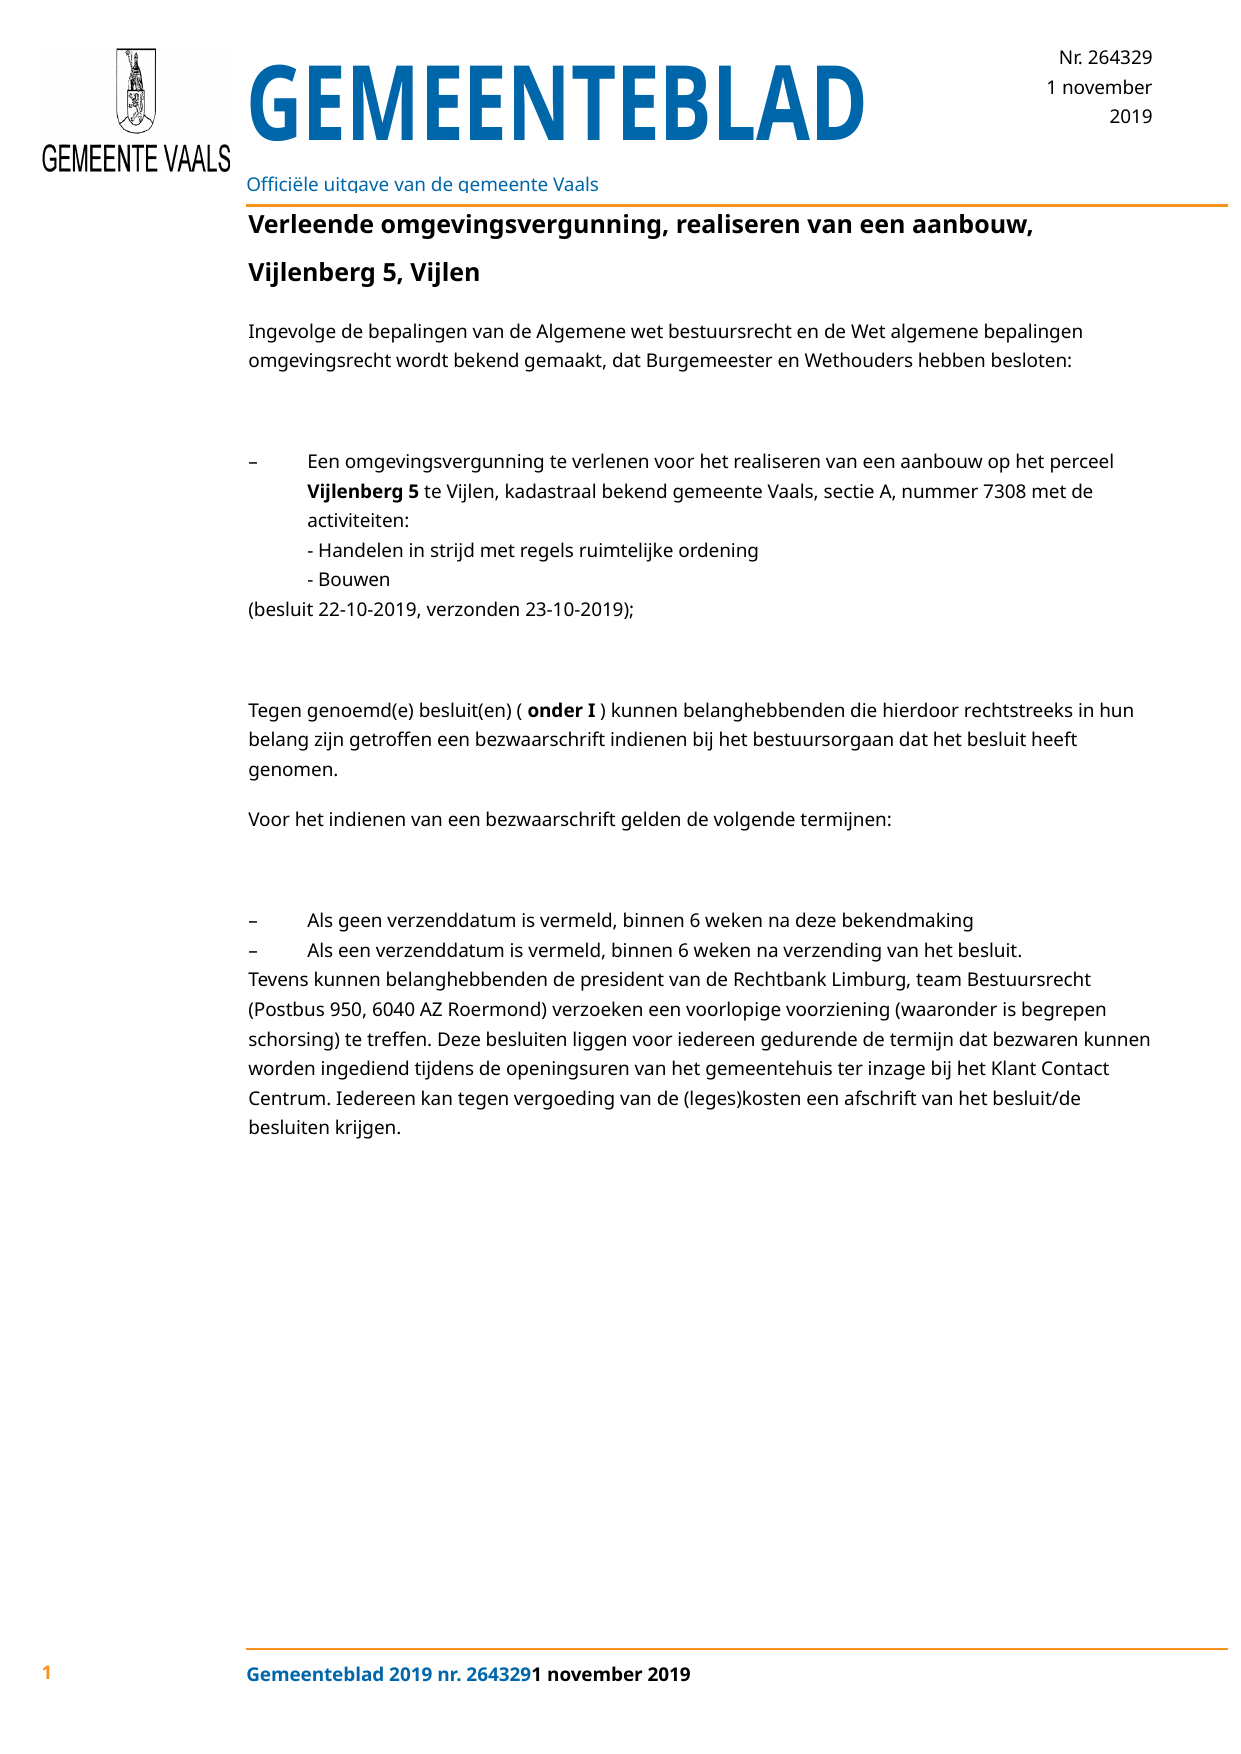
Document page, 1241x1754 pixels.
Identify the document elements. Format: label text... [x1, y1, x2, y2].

list Als geen verzenddatum is vermeld, binnen 6 weken na deze bekendmaking [248, 907, 1152, 933]
text Verleende omgevingsvergunning, realiseren van een aanbouw, Vijlenberg 5, Vijlen [248, 207, 1152, 288]
text (besluit 22-10-2019, verzonden 23-10-2019); [248, 596, 1152, 622]
text Ingevolge de bepalingen van de Algemene wet bestuursrecht en de Wet algemene bepalingen omgevingsrecht wordt bekend gemaakt, dat Burgemeester en Wethouders hebben besloten: [248, 318, 1152, 373]
picture [41, 47, 231, 172]
list Als een verzenddatum is vermeld, binnen 6 weken na verzending van het besluit. [248, 937, 1152, 963]
text Tevens kunnen belanghebbenden de president van de Rechtbank Limburg, team Bestuursrecht (Postbus 950, 6040 AZ Roermond) verzoeken een voorlopige voorziening (waaronder is begrepen schorsing) te treffen. Deze besluiten liggen voor iedereen gedurende de termijn dat bezwaren kunnen worden ingediend tijdens de openingsuren van het gemeentehuis ter inzage bij het Klant Contact Centrum. Iedereen kan tegen vergoeding van de (leges)kosten een afschrift van het besluit/de besluiten krijgen. [248, 967, 1152, 1140]
list - Handelen in strijd met regels ruimtelijke ordening [248, 537, 1152, 563]
list - Bouwen [248, 567, 1152, 592]
text Voor het indienen van een bezwaarschrift gelden de volgende termijnen: [248, 807, 1152, 832]
list Een omgevingsvergunning te verlenen voor het realiseren van een aanbouw op het perceel Vijlenberg 5 te Vijlen, kadastraal bekend gemeente Vaals, sectie A, nummer 7308 met de activiteiten: [248, 448, 1152, 533]
text Tegen genoemd(e) besluit(en) ( onder I ) kunnen belanghebbenden die hierdoor rechtstreeks in hun belang zijn getroffen een bezwaarschrift indienen bij het bestuursorgaan dat het besluit heeft genomen. [248, 697, 1152, 782]
